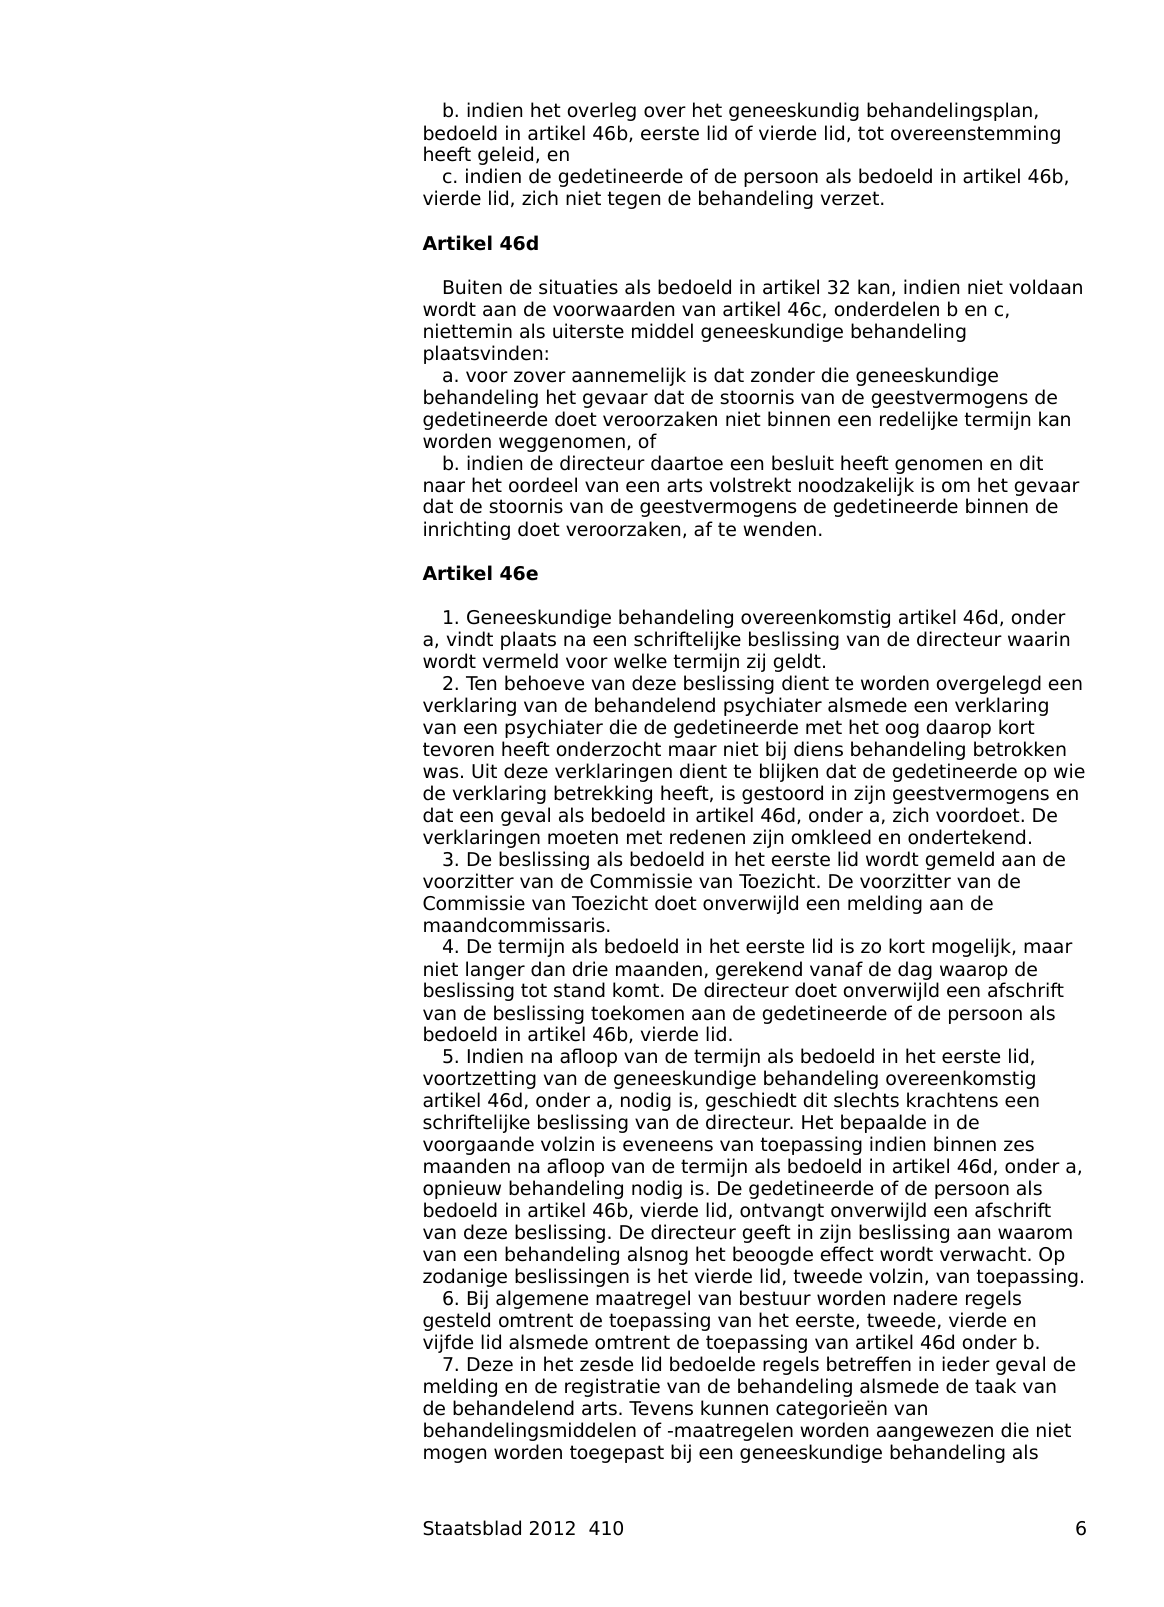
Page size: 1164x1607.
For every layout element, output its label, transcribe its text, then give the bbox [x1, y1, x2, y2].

text b. indien het overleg over het geneeskundig behandelingsplan, bedoeld in artikel 46b, eerste lid of vierde lid, tot overeenstemming heeft geleid, en [422, 100, 1087, 166]
text 7. Deze in het zesde lid bedoelde regels betreffen in ieder geval de melding en de registratie van de behandeling alsmede de taak van de behandelend arts. Tevens kunnen categorieën van behandelingsmiddelen of -maatregelen worden aangewezen die niet mogen worden toegepast bij een geneeskundige behandeling als [422, 1354, 1087, 1464]
text 6. Bij algemene maatregel van bestuur worden nadere regels gesteld omtrent de toepassing van het eerste, tweede, vierde en vijfde lid alsmede omtrent de toepassing van artikel 46d onder b. [422, 1288, 1087, 1354]
subtitle Artikel 46e [422, 563, 1087, 584]
text 3. De beslissing als bedoeld in het eerste lid wordt gemeld aan de voorzitter van de Commissie van Toezicht. De voorzitter van de Commissie van Toezicht doet onverwijld een melding aan de maandcommissaris. [422, 848, 1087, 936]
text 4. De termijn als bedoeld in het eerste lid is zo kort mogelijk, maar niet langer dan drie maanden, gerekend vanaf de dag waarop de beslissing tot stand komt. De directeur doet onverwijld een afschrift van de beslissing toekomen aan de gedetineerde of de persoon als bedoeld in artikel 46b, vierde lid. [422, 936, 1087, 1046]
text Buiten de situaties als bedoeld in artikel 32 kan, indien niet voldaan wordt aan de voorwaarden van artikel 46c, onderdelen b en c, niettemin als uiterste middel geneeskundige behandeling plaatsvinden: [422, 277, 1087, 364]
text b. indien de directeur daartoe een besluit heeft genomen en dit naar het oordeel van een arts volstrekt noodzakelijk is om het gevaar dat de stoornis van de geestvermogens de gedetineerde binnen de inrichting doet veroorzaken, af te wenden. [422, 452, 1087, 540]
subtitle Artikel 46d [422, 232, 1087, 254]
text 2. Ten behoeve van deze beslissing dient te worden overgelegd een verklaring van de behandelend psychiater alsmede een verklaring van een psychiater die de gedetineerde met het oog daarop kort tevoren heeft onderzocht maar niet bij diens behandeling betrokken was. Uit deze verklaringen dient te blijken dat de gedetineerde op wie de verklaring betrekking heeft, is gestoord in zijn geestvermogens en dat een geval als bedoeld in artikel 46d, onder a, zich voordoet. De verklaringen moeten met redenen zijn omkleed en ondertekend. [422, 673, 1087, 848]
text c. indien de gedetineerde of de persoon als bedoeld in artikel 46b, vierde lid, zich niet tegen de behandeling verzet. [422, 166, 1087, 210]
text a. voor zover aannemelijk is dat zonder die geneeskundige behandeling het gevaar dat de stoornis van de geestvermogens de gedetineerde doet veroorzaken niet binnen een redelijke termijn kan worden weggenomen, of [422, 364, 1087, 452]
text 1. Geneeskundige behandeling overeenkomstig artikel 46d, onder a, vindt plaats na een schriftelijke beslissing van de directeur waarin wordt vermeld voor welke termijn zij geldt. [422, 607, 1087, 673]
text 5. Indien na afloop van de termijn als bedoeld in het eerste lid, voortzetting van de geneeskundige behandeling overeenkomstig artikel 46d, onder a, nodig is, geschiedt dit slechts krachtens een schriftelijke beslissing van de directeur. Het bepaalde in de voorgaande volzin is eveneens van toepassing indien binnen zes maanden na afloop van de termijn als bedoeld in artikel 46d, onder a, opnieuw behandeling nodig is. De gedetineerde of de persoon als bedoeld in artikel 46b, vierde lid, ontvangt onverwijld een afschrift van deze beslissing. De directeur geeft in zijn beslissing aan waarom van een behandeling alsnog het beoogde effect wordt verwacht. Op zodanige beslissingen is het vierde lid, tweede volzin, van toepassing. [422, 1046, 1087, 1288]
